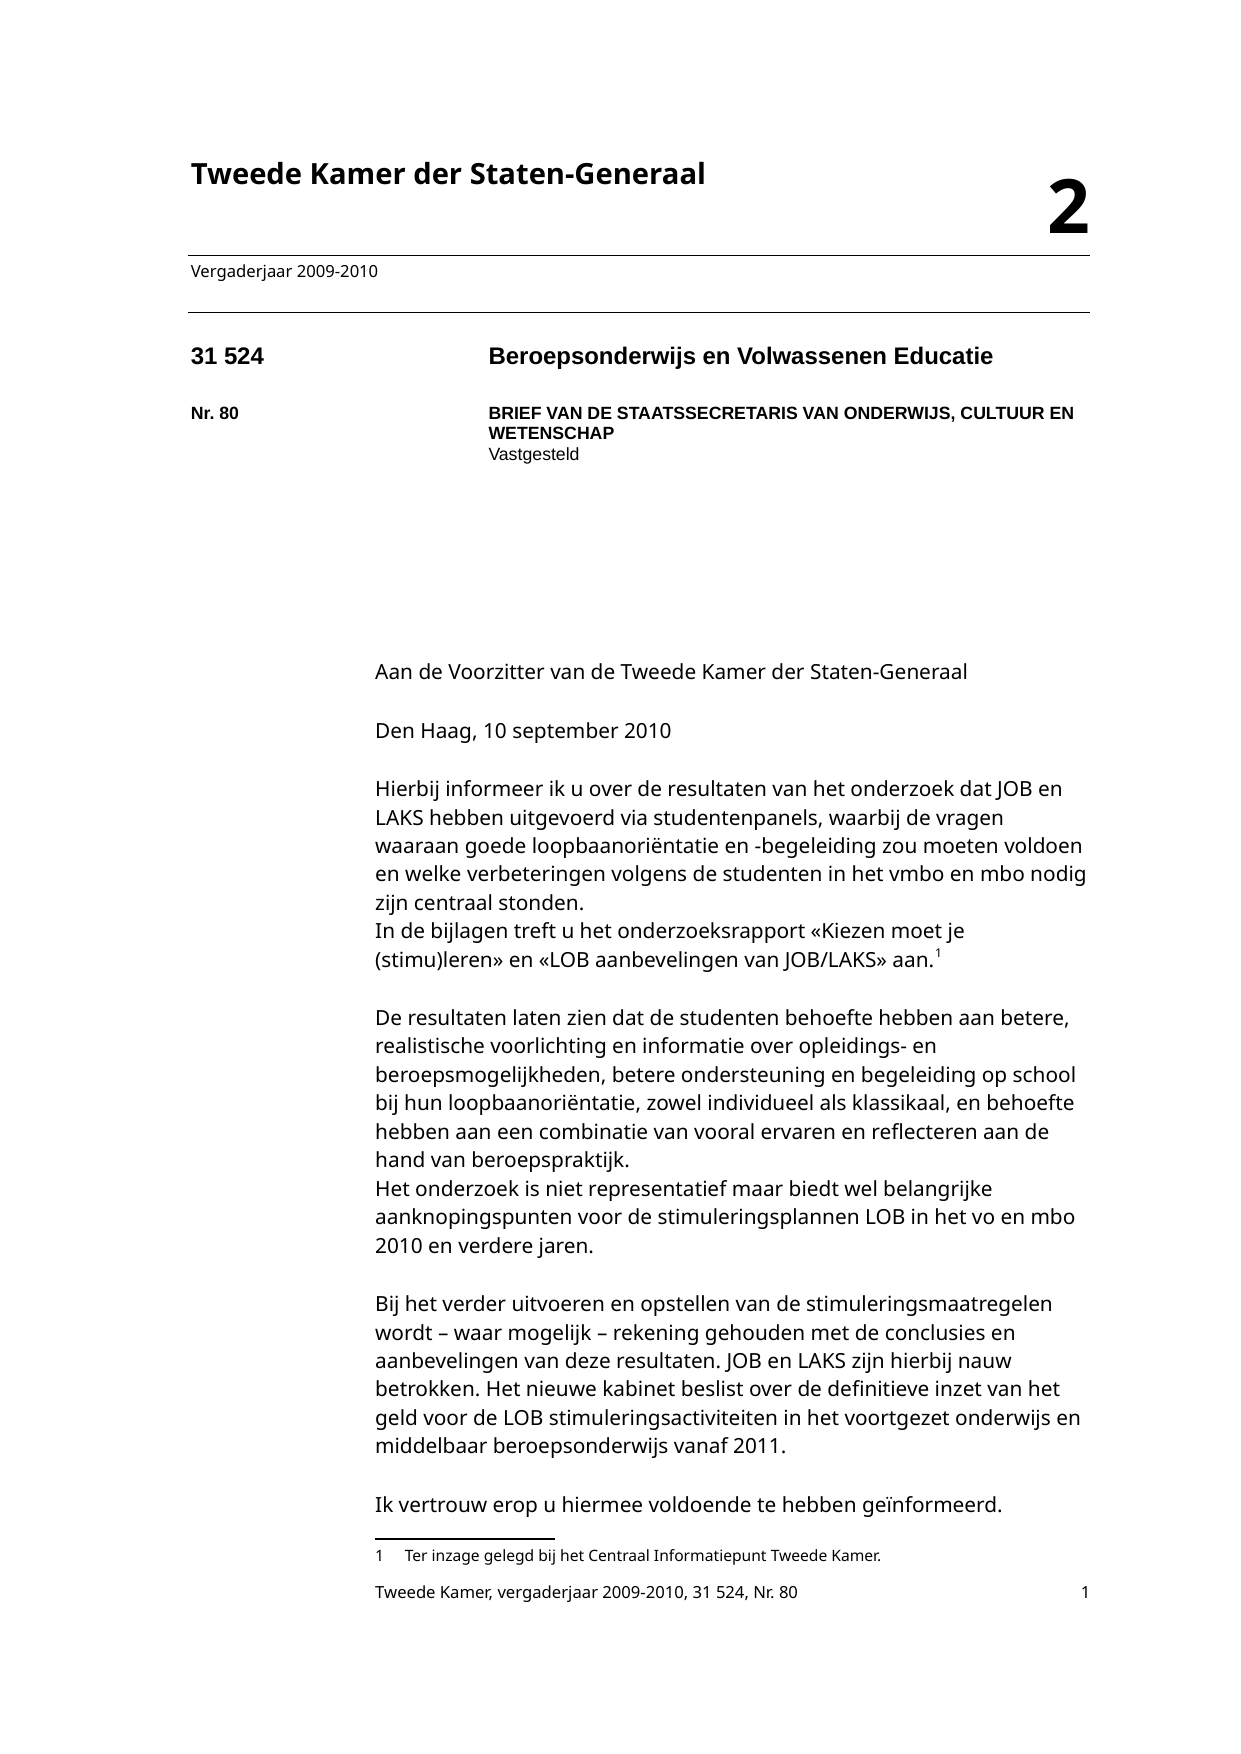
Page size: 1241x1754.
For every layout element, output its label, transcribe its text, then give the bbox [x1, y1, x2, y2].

table_cell BRIEF VAN DE STAATSSECRETARIS VAN ONDERWIJS, CULTUUR EN WETENSCHAP Vastgesteld [485, 399, 1090, 539]
text Bij het verder uitvoeren en opstellen van de stimuleringsmaatregelen wordt – waar mogelijk – rekening gehouden met de conclusies en aanbevelingen van deze resultaten. JOB en LAKS zijn hierbij nauw betrokken. Het nieuwe kabinet beslist over de definitieve inzet van het geld voor de LOB stimuleringsactiviteiten in het voortgezet onderwijs en middelbaar beroepsonderwijs vanaf 2011. [375, 1289, 1090, 1460]
table_cell [188, 313, 485, 339]
table_cell 31 524 [188, 339, 485, 399]
table_cell [485, 256, 1090, 312]
text Ik vertrouw erop u hiermee voldoende te hebben geïnformeerd. [375, 1490, 1090, 1518]
text Het onderzoek is niet representatief maar biedt wel belangrijke aanknopingspunten voor de stimuleringsplannen LOB in het vo en mbo 2010 en verdere jaren. [375, 1174, 1090, 1259]
table_header 2 [910, 150, 1090, 255]
text De resultaten laten zien dat de studenten behoefte hebben aan betere, realistische voorlichting en informatie over opleidings- en beroepsmogelijkheden, betere ondersteuning en begeleiding op school bij hun loopbaanoriëntatie, zowel individueel als klassikaal, en behoefte hebben aan een combinatie van vooral ervaren en reflecteren aan de hand van beroepspraktijk. [375, 1003, 1090, 1174]
table_cell Beroepsonderwijs en Volwassenen Educatie [485, 339, 1090, 399]
text Hierbij informeer ik u over de resultaten van het onderzoek dat JOB en LAKS hebben uitgevoerd via studentenpanels, waarbij de vragen waaraan goede loopbaanoriëntatie en -begeleiding zou moeten voldoen en welke verbeteringen volgens de studenten in het vmbo en mbo nodig zijn centraal stonden. [375, 774, 1090, 916]
text Den Haag, 10 september 2010 [375, 716, 1090, 744]
text Ter inzage gelegd bij het Centraal Informatiepunt Tweede Kamer. [375, 1538, 1090, 1566]
table_header Tweede Kamer der Staten-Generaal [188, 150, 909, 255]
text In de bijlagen treft u het onderzoeksrapport «Kiezen moet je (stimu)leren» en «LOB aanbevelingen van JOB/LAKS» aan. [375, 916, 1090, 973]
table_cell [485, 313, 1090, 339]
table_cell Nr. 80 [188, 399, 485, 539]
text Aan de Voorzitter van de Tweede Kamer der Staten-Generaal [375, 657, 1090, 686]
table_cell Vergaderjaar 2009-2010 [188, 256, 485, 312]
